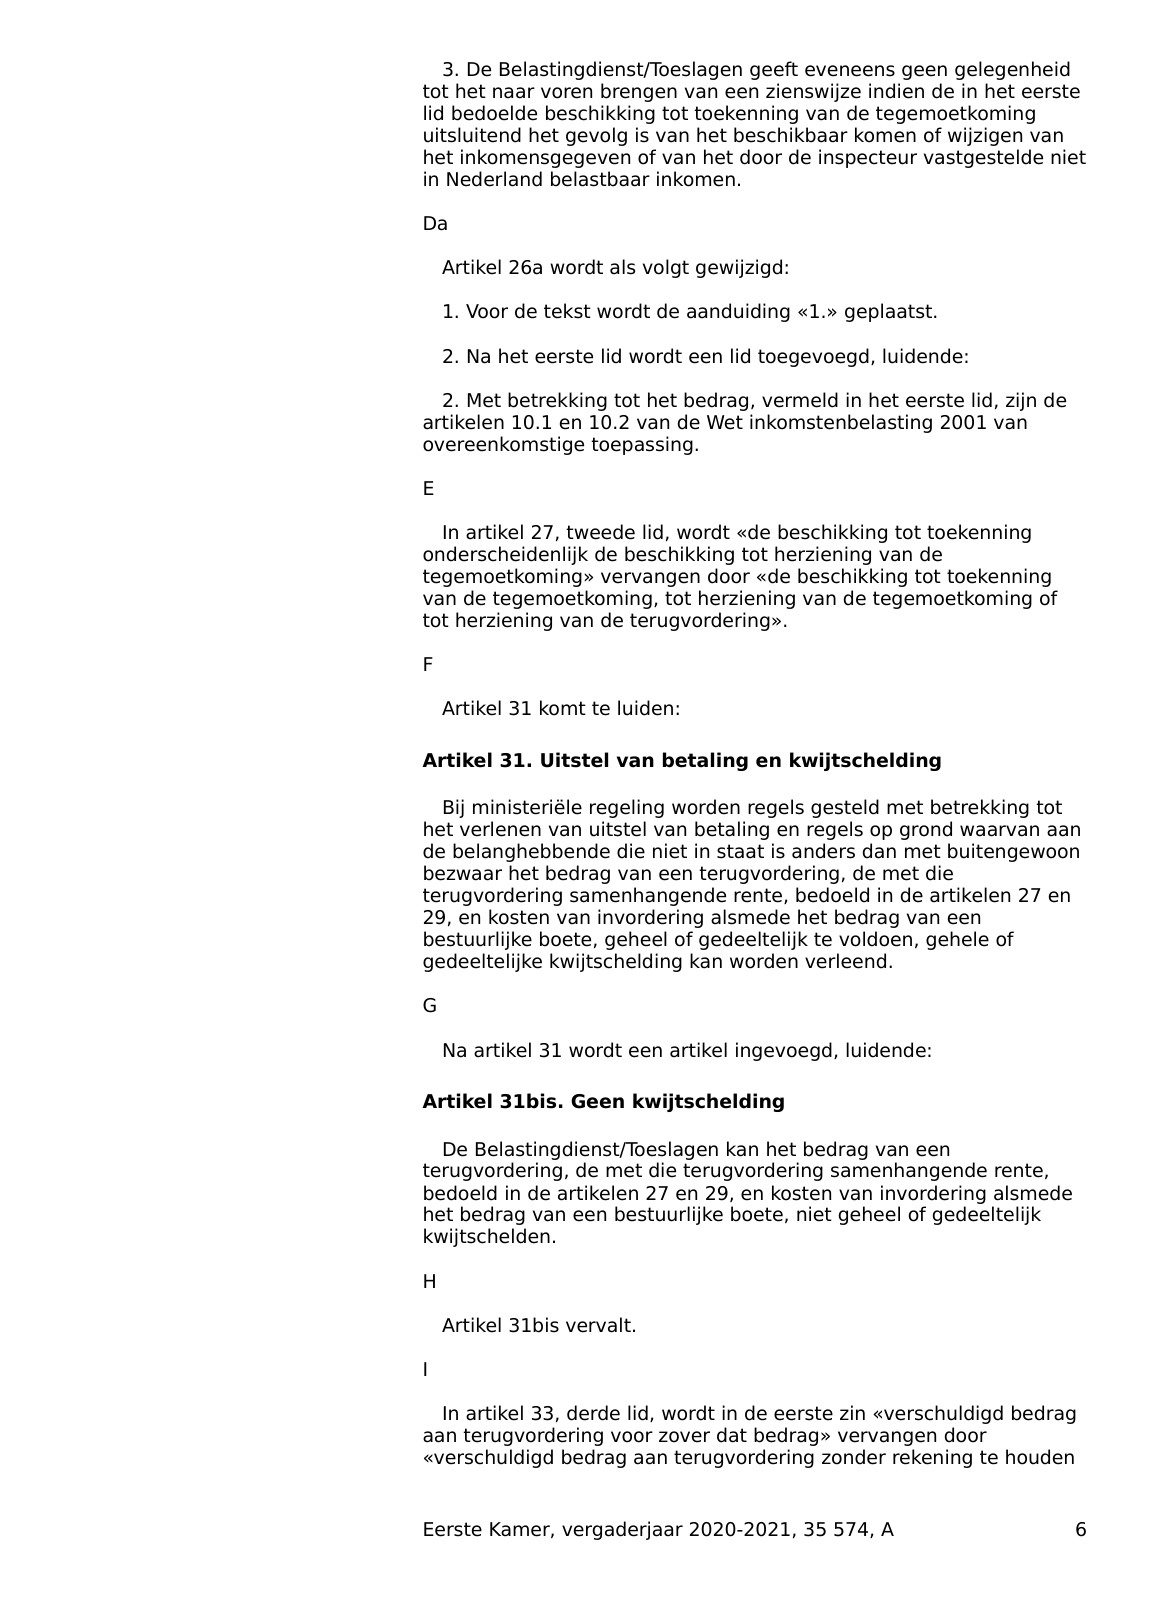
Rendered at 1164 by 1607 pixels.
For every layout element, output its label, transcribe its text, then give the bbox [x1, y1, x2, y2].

text Artikel 31 komt te luiden: [422, 698, 1087, 720]
text 2. Met betrekking tot het bedrag, vermeld in het eerste lid, zijn de artikelen 10.1 en 10.2 van de Wet inkomstenbelasting 2001 van overeenkomstige toepassing. [422, 390, 1087, 456]
text Bij ministeriële regeling worden regels gesteld met betrekking tot het verlenen van uitstel van betaling en regels op grond waarvan aan de belanghebbende die niet in staat is anders dan met buitengewoon bezwaar het bedrag van een terugvordering, de met die terugvordering samenhangende rente, bedoeld in de artikelen 27 en 29, en kosten van invordering alsmede het bedrag van een bestuurlijke boete, geheel of gedeeltelijk te voldoen, gehele of gedeeltelijke kwijtschelding kan worden verleend. [422, 797, 1087, 973]
text H [422, 1271, 1087, 1292]
text Artikel 31bis vervalt. [422, 1315, 1087, 1337]
subtitle Artikel 31bis. Geen kwijtschelding [422, 1091, 1087, 1113]
text Da [422, 213, 1087, 235]
text Na artikel 31 wordt een artikel ingevoegd, luidende: [422, 1039, 1087, 1061]
text 1. Voor de tekst wordt de aanduiding «1.» geplaatst. [422, 301, 1087, 323]
text E [422, 478, 1087, 500]
text In artikel 27, tweede lid, wordt «de beschikking tot toekenning onderscheidenlijk de beschikking tot herziening van de tegemoetkoming» vervangen door «de beschikking tot toekenning van de tegemoetkoming, tot herziening van de tegemoetkoming of tot herziening van de terugvordering». [422, 522, 1087, 632]
subtitle Artikel 31. Uitstel van betaling en kwijtschelding [422, 750, 1087, 772]
text Artikel 26a wordt als volgt gewijzigd: [422, 257, 1087, 279]
text F [422, 654, 1087, 676]
text G [422, 995, 1087, 1017]
text In artikel 33, derde lid, wordt in de eerste zin «verschuldigd bedrag aan terugvordering voor zover dat bedrag» vervangen door «verschuldigd bedrag aan terugvordering zonder rekening te houden [422, 1403, 1087, 1469]
text 3. De Belastingdienst/Toeslagen geeft eveneens geen gelegenheid tot het naar voren brengen van een zienswijze indien de in het eerste lid bedoelde beschikking tot toekenning van de tegemoetkoming uitsluitend het gevolg is van het beschikbaar komen of wijzigen van het inkomensgegeven of van het door de inspecteur vastgestelde niet in Nederland belastbaar inkomen. [422, 59, 1087, 191]
text 2. Na het eerste lid wordt een lid toegevoegd, luidende: [422, 346, 1087, 368]
text I [422, 1359, 1087, 1381]
text De Belastingdienst/Toeslagen kan het bedrag van een terugvordering, de met die terugvordering samenhangende rente, bedoeld in de artikelen 27 en 29, en kosten van invordering alsmede het bedrag van een bestuurlijke boete, niet geheel of gedeeltelijk kwijtschelden. [422, 1138, 1087, 1248]
